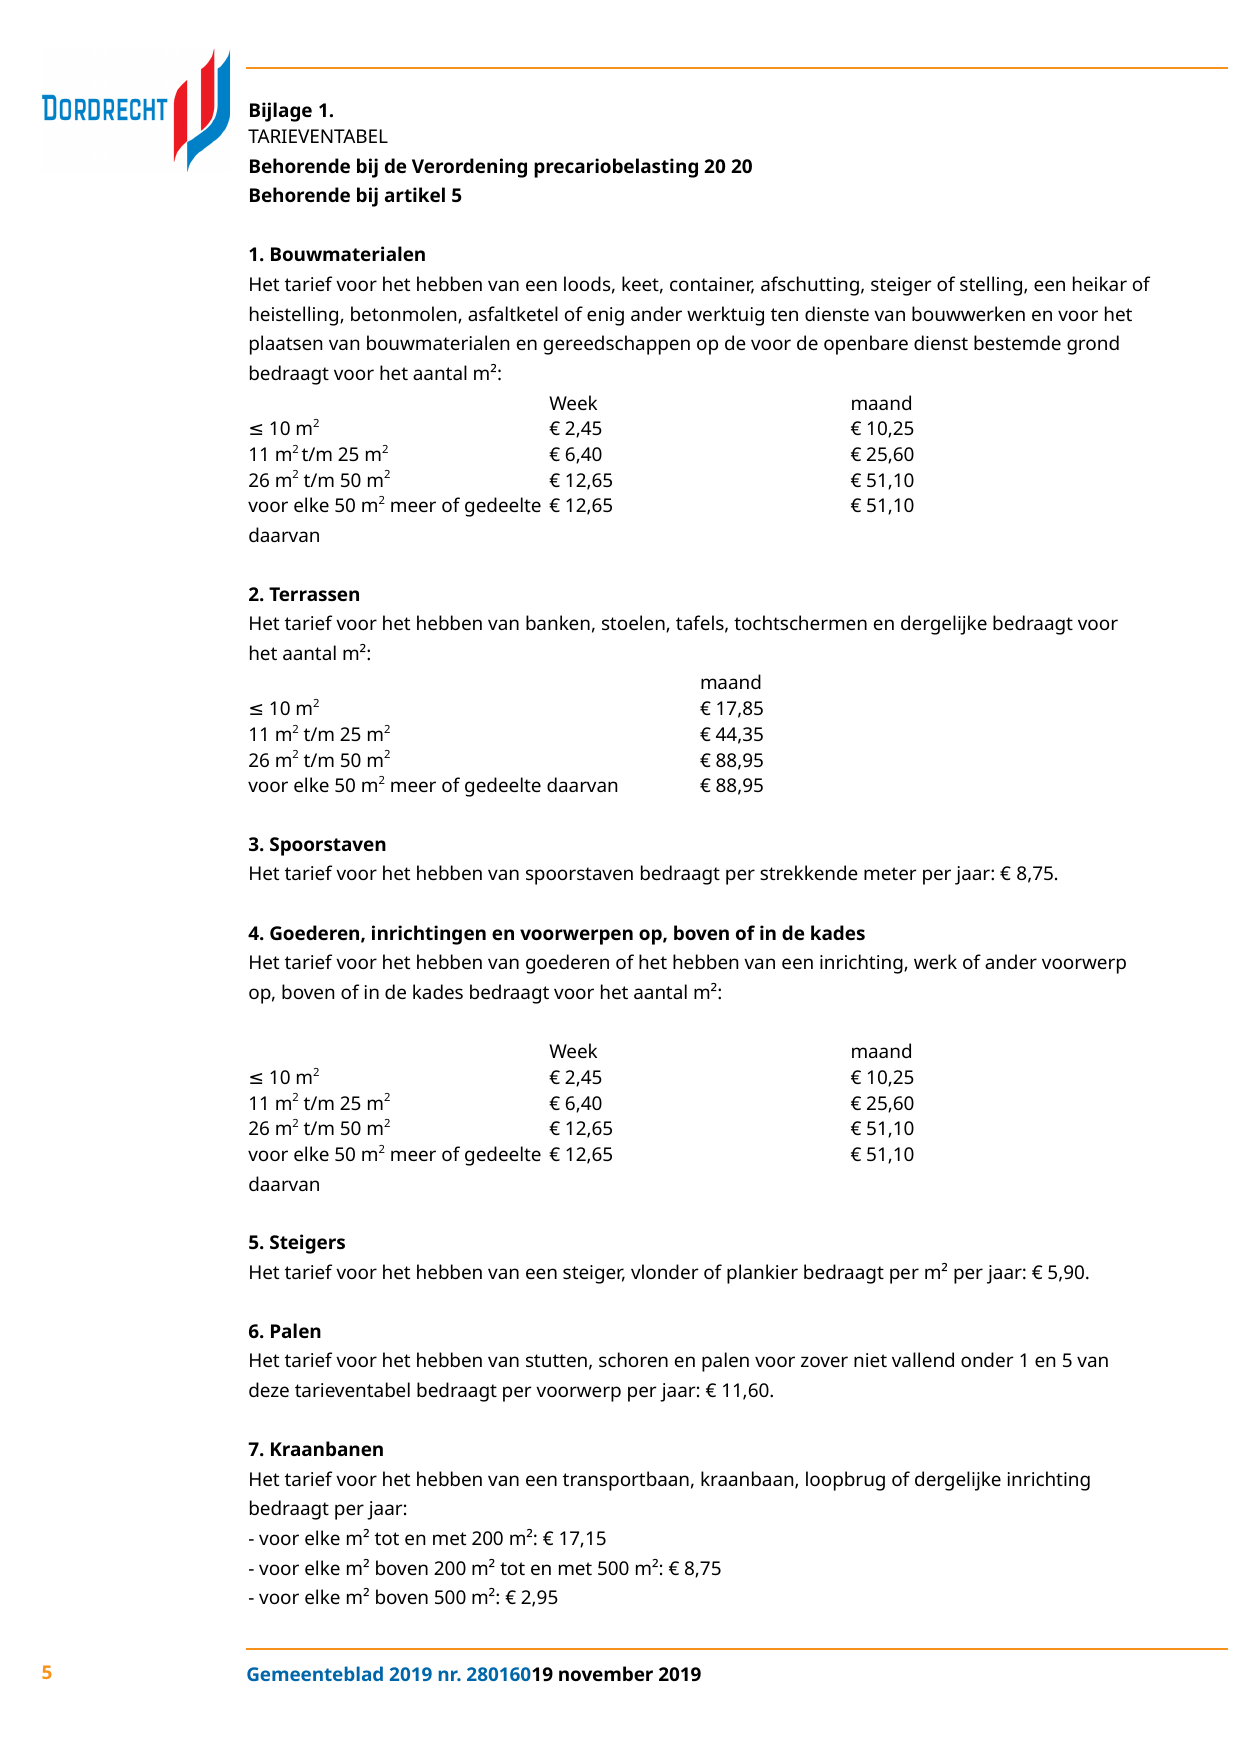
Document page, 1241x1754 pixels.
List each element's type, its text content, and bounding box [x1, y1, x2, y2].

text 5. Steigers [248, 1229, 1152, 1255]
table_cell € 12,65 [549, 1115, 850, 1141]
table_cell ≤ 10 m2 [248, 1064, 549, 1090]
picture [41, 47, 231, 172]
table_header maand [700, 670, 1152, 695]
text - voor elke m² tot en met 200 m²: € 17,15 [248, 1525, 1152, 1551]
text 4. Goederen, inrichtingen en voorwerpen op, boven of in de kades [248, 920, 1152, 946]
table_cell € 25,60 [850, 1090, 1152, 1115]
text - voor elke m² boven 500 m²: € 2,95 [248, 1584, 1152, 1610]
text 1. Bouwmaterialen [248, 242, 1152, 267]
table_header Week [549, 1038, 850, 1064]
table_cell 11 m2 t/m 25 m2 [248, 1090, 549, 1115]
table_cell € 12,65 [549, 493, 850, 548]
table_cell € 51,10 [850, 467, 1152, 493]
table_cell 11 m2 t/m 25 m2 [248, 441, 549, 467]
text Het tarief voor het hebben van een transportbaan, kraanbaan, loopbrug of dergelijke inrichting bedraagt per jaar: [248, 1466, 1152, 1521]
table_cell € 88,95 [700, 773, 1152, 798]
table_cell voor elke 50 m2 meer of gedeelte daarvan [248, 1141, 549, 1196]
text Het tarief voor het hebben van een loods, keet, container, afschutting, steiger of stelling, een heikar of heistelling, betonmolen, asfaltketel of enig ander werktuig ten dienste van bouwwerken en voor het plaatsen van bouwmaterialen en gereedschappen op de voor de openbare dienst bestemde grond bedraagt voor het aantal m²: [248, 271, 1152, 386]
table_cell ≤ 10 m2 [248, 415, 549, 441]
text 7. Kraanbanen [248, 1436, 1152, 1462]
text Het tarief voor het hebben van spoorstaven bedraagt per strekkende meter per jaar: € 8,75. [248, 861, 1152, 886]
table_cell € 6,40 [549, 441, 850, 467]
table_cell 26 m2 t/m 50 m2 [248, 1115, 549, 1141]
text Het tarief voor het hebben van een steiger, vlonder of plankier bedraagt per m² per jaar: € 5,90. [248, 1259, 1152, 1284]
table_cell € 51,10 [850, 493, 1152, 548]
text - voor elke m² boven 200 m² tot en met 500 m²: € 8,75 [248, 1555, 1152, 1580]
table_cell € 88,95 [700, 747, 1152, 772]
table_cell € 12,65 [549, 467, 850, 493]
table_cell € 2,45 [549, 415, 850, 441]
table_cell 11 m2 t/m 25 m2 [248, 721, 700, 747]
table_cell voor elke 50 m2 meer of gedeelte daarvan [248, 773, 700, 798]
table_cell 26 m2 t/m 50 m2 [248, 467, 549, 493]
table_header maand [850, 1038, 1152, 1064]
text 3. Spoorstaven [248, 831, 1152, 857]
table_header Week [549, 390, 850, 415]
table_cell € 6,40 [549, 1090, 850, 1115]
text Het tarief voor het hebben van goederen of het hebben van een inrichting, werk of ander voorwerp op, boven of in de kades bedraagt voor het aantal m²: [248, 949, 1152, 1005]
table_cell € 12,65 [549, 1141, 850, 1196]
text Bijlage 1. [248, 95, 1152, 123]
text 6. Palen [248, 1318, 1152, 1344]
table_header [248, 390, 549, 415]
table_cell € 2,45 [549, 1064, 850, 1090]
text 2. Terrassen [248, 581, 1152, 606]
table_cell € 44,35 [700, 721, 1152, 747]
text Het tarief voor het hebben van stutten, schoren en palen voor zover niet vallend onder 1 en 5 van deze tarieventabel bedraagt per voorwerp per jaar: € 11,60. [248, 1348, 1152, 1403]
text Het tarief voor het hebben van banken, stoelen, tafels, tochtschermen en dergelijke bedraagt voor het aantal m²: [248, 610, 1152, 666]
table_cell € 17,85 [700, 695, 1152, 721]
table_cell € 51,10 [850, 1141, 1152, 1196]
table_cell € 51,10 [850, 1115, 1152, 1141]
table_header [248, 1038, 549, 1064]
table_header [248, 670, 700, 695]
text Behorende bij artikel 5 [248, 182, 1152, 208]
table_cell € 25,60 [850, 441, 1152, 467]
text Behorende bij de Verordening precariobelasting 20 20 [248, 153, 1152, 179]
table_cell ≤ 10 m2 [248, 695, 700, 721]
table_cell voor elke 50 m2 meer of gedeelte daarvan [248, 493, 549, 548]
table_header maand [850, 390, 1152, 415]
table_cell € 10,25 [850, 1064, 1152, 1090]
table_cell 26 m2 t/m 50 m2 [248, 747, 700, 772]
text TARIEVENTABEL [248, 123, 1152, 149]
table_cell € 10,25 [850, 415, 1152, 441]
